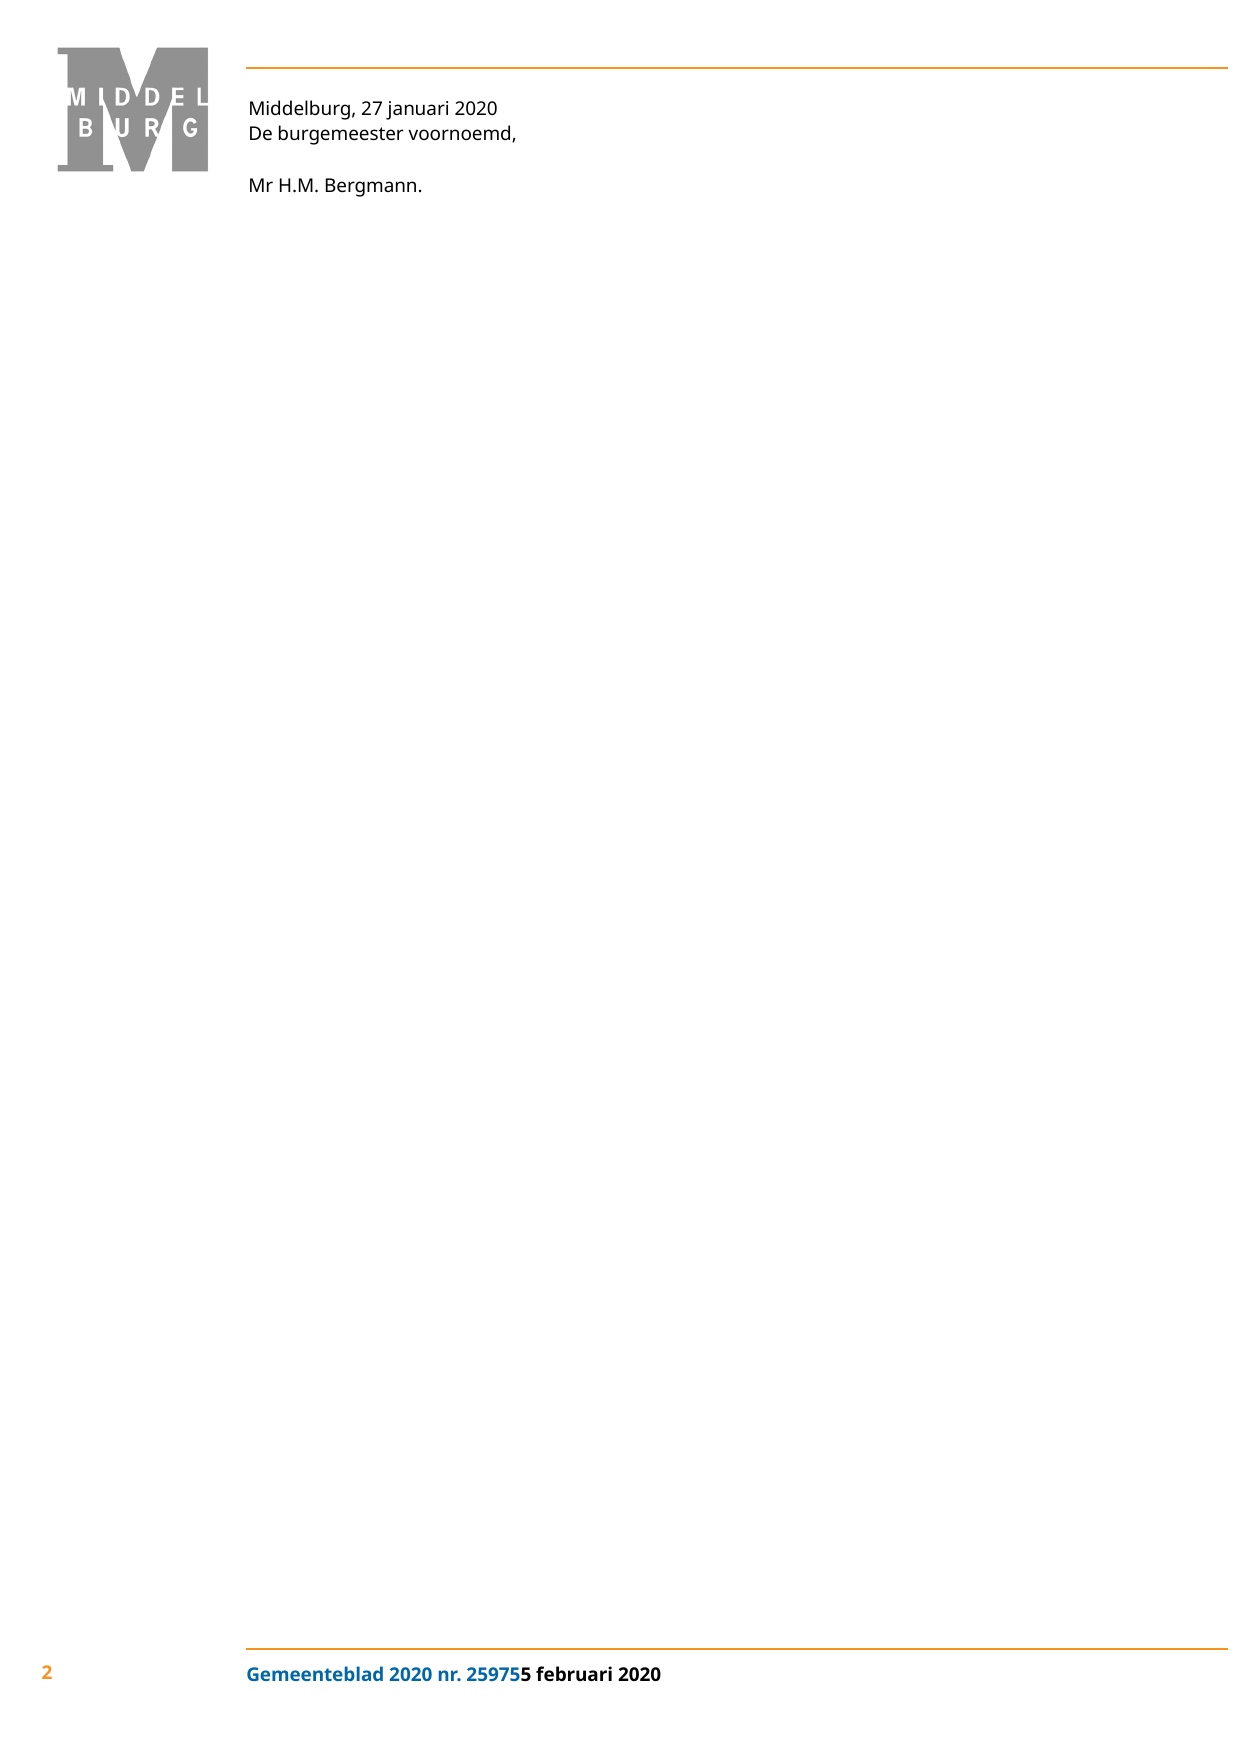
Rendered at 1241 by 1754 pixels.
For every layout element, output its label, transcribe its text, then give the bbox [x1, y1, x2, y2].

text Middelburg, 27 januari 2020 [248, 95, 1152, 121]
text De burgemeester voornoemd, [248, 121, 1152, 146]
text Mr H.M. Bergmann. [248, 172, 1152, 198]
picture [41, 47, 231, 172]
